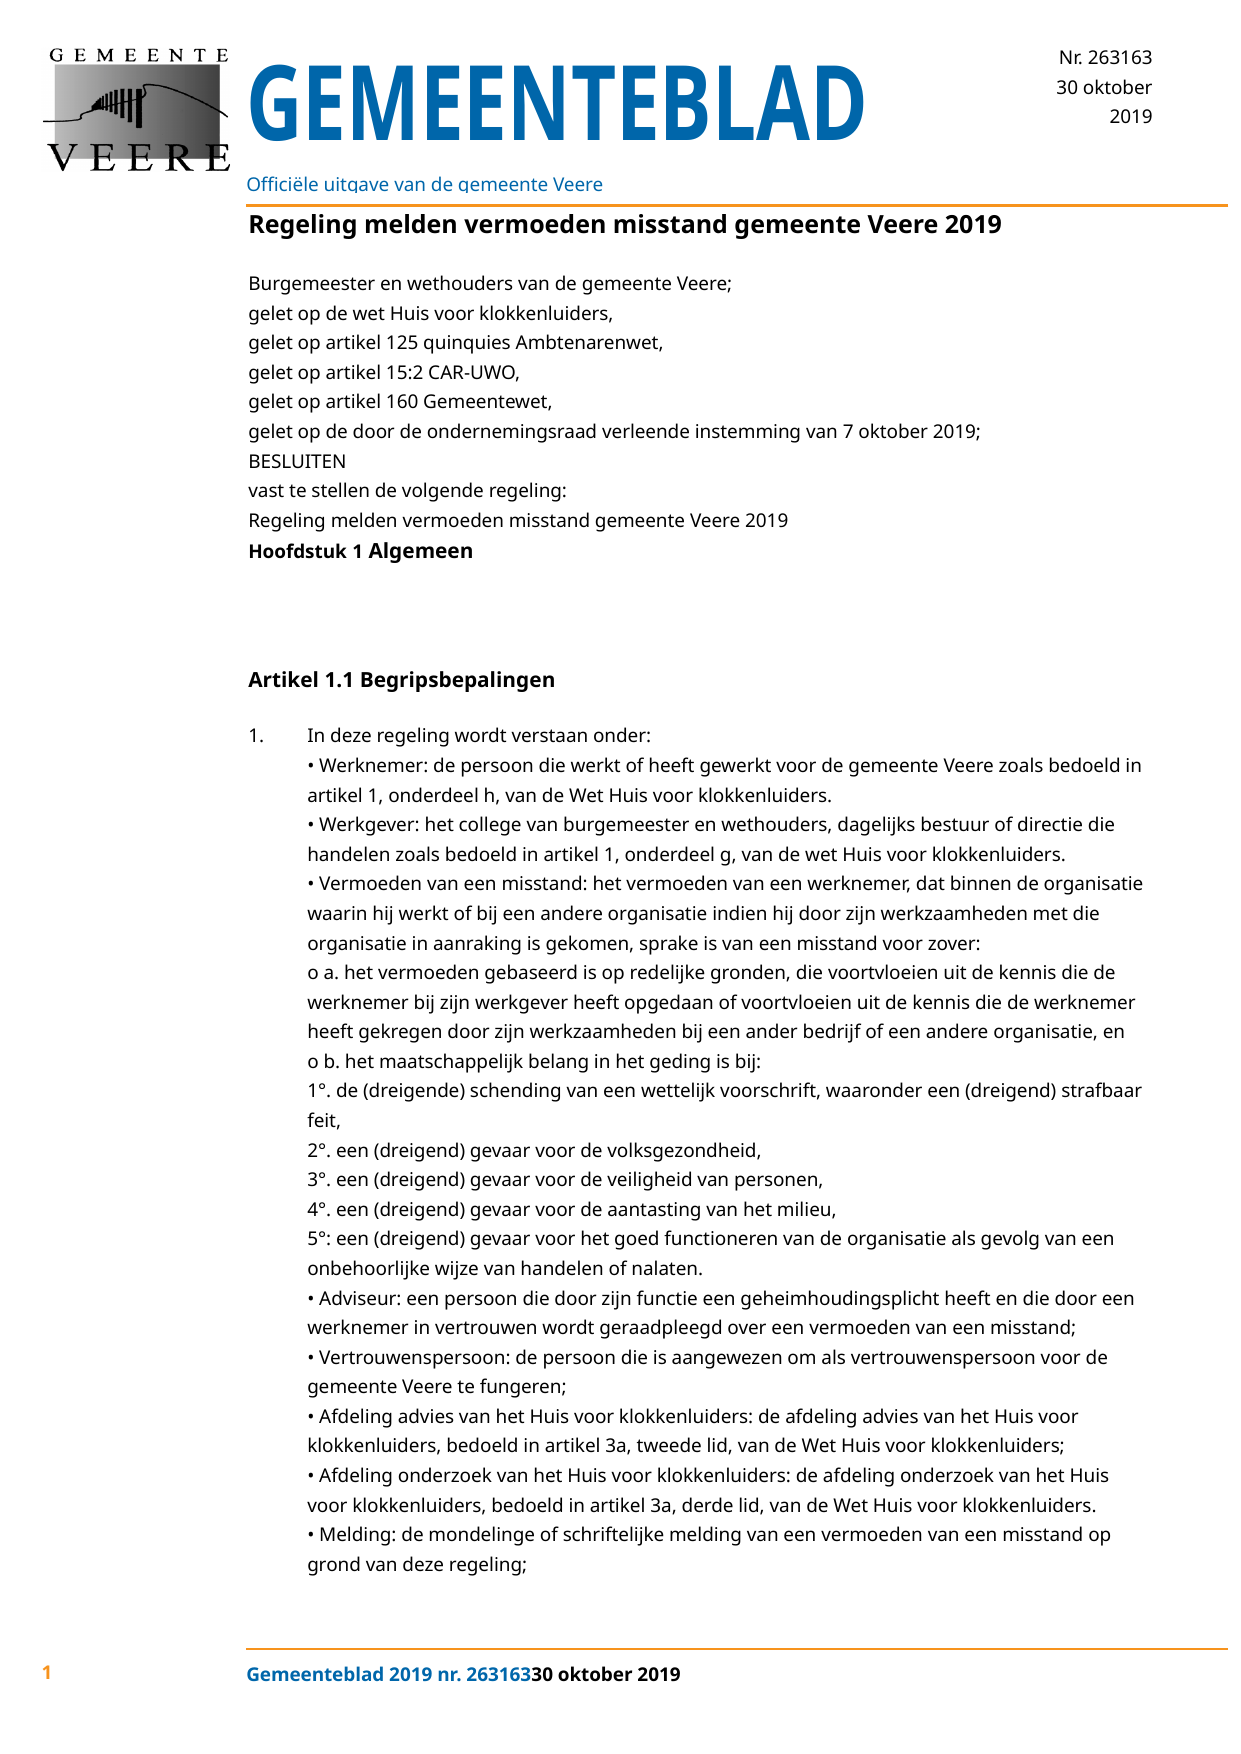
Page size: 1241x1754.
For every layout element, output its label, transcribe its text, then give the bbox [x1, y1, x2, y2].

list • Vertrouwenspersoon: de persoon die is aangewezen om als vertrouwenspersoon voor de gemeente Veere te fungeren; [248, 1344, 1152, 1399]
list • Werknemer: de persoon die werkt of heeft gewerkt voor de gemeente Veere zoals bedoeld in artikel 1, onderdeel h, van de Wet Huis voor klokkenluiders. [248, 752, 1152, 808]
list • Melding: de mondelinge of schriftelijke melding van een vermoeden van een misstand op grond van deze regeling; [248, 1521, 1152, 1577]
text gelet op artikel 160 Gemeentewet, [248, 389, 1152, 414]
list 5°: een (dreigend) gevaar voor het goed functioneren van de organisatie als gevolg van een onbehoorlijke wijze van handelen of nalaten. [248, 1226, 1152, 1281]
list In deze regeling wordt verstaan onder: [248, 723, 1152, 748]
list o a. het vermoeden gebaseerd is op redelijke gronden, die voortvloeien uit de kennis die de werknemer bij zijn werkgever heeft opgedaan of voortvloeien uit de kennis die de werknemer heeft gekregen door zijn werkzaamheden bij een ander bedrijf of een andere organisatie, en [248, 959, 1152, 1044]
list o b. het maatschappelijk belang in het geding is bij: [248, 1048, 1152, 1074]
text gelet op de door de ondernemingsraad verleende instemming van 7 oktober 2019; [248, 418, 1152, 444]
text Regeling melden vermoeden misstand gemeente Veere 2019 [248, 507, 1152, 533]
text BESLUITEN [248, 448, 1152, 473]
text gelet op de wet Huis voor klokkenluiders, [248, 300, 1152, 326]
text gelet op artikel 15:2 CAR-UWO, [248, 359, 1152, 385]
picture [41, 47, 231, 172]
text Hoofdstuk 1 Algemeen [248, 537, 1152, 565]
text Burgemeester en wethouders van de gemeente Veere; [248, 270, 1152, 296]
list • Adviseur: een persoon die door zijn functie een geheimhoudingsplicht heeft en die door een werknemer in vertrouwen wordt geraadpleegd over een vermoeden van een misstand; [248, 1285, 1152, 1340]
list • Afdeling onderzoek van het Huis voor klokkenluiders: de afdeling onderzoek van het Huis voor klokkenluiders, bedoeld in artikel 3a, derde lid, van de Wet Huis voor klokkenluiders. [248, 1462, 1152, 1518]
list 2°. een (dreigend) gevaar voor de volksgezondheid, [248, 1137, 1152, 1163]
list • Vermoeden van een misstand: het vermoeden van een werknemer, dat binnen de organisatie waarin hij werkt of bij een andere organisatie indien hij door zijn werkzaamheden met die organisatie in aanraking is gekomen, sprake is van een misstand voor zover: [248, 871, 1152, 956]
list 4°. een (dreigend) gevaar voor de aantasting van het milieu, [248, 1196, 1152, 1222]
list 3°. een (dreigend) gevaar voor de veiligheid van personen, [248, 1166, 1152, 1192]
list • Werkgever: het college van burgemeester en wethouders, dagelijks bestuur of directie die handelen zoals bedoeld in artikel 1, onderdeel g, van de wet Huis voor klokkenluiders. [248, 811, 1152, 867]
list • Afdeling advies van het Huis voor klokkenluiders: de afdeling advies van het Huis voor klokkenluiders, bedoeld in artikel 3a, tweede lid, van de Wet Huis voor klokkenluiders; [248, 1403, 1152, 1458]
list 1°. de (dreigende) schending van een wettelijk voorschrift, waaronder een (dreigend) strafbaar feit, [248, 1078, 1152, 1133]
text Artikel 1.1 Begripsbepalingen [248, 665, 1152, 693]
text vast te stellen de volgende regeling: [248, 477, 1152, 503]
text Regeling melden vermoeden misstand gemeente Veere 2019 [248, 207, 1152, 241]
text gelet op artikel 125 quinquies Ambtenarenwet, [248, 329, 1152, 355]
